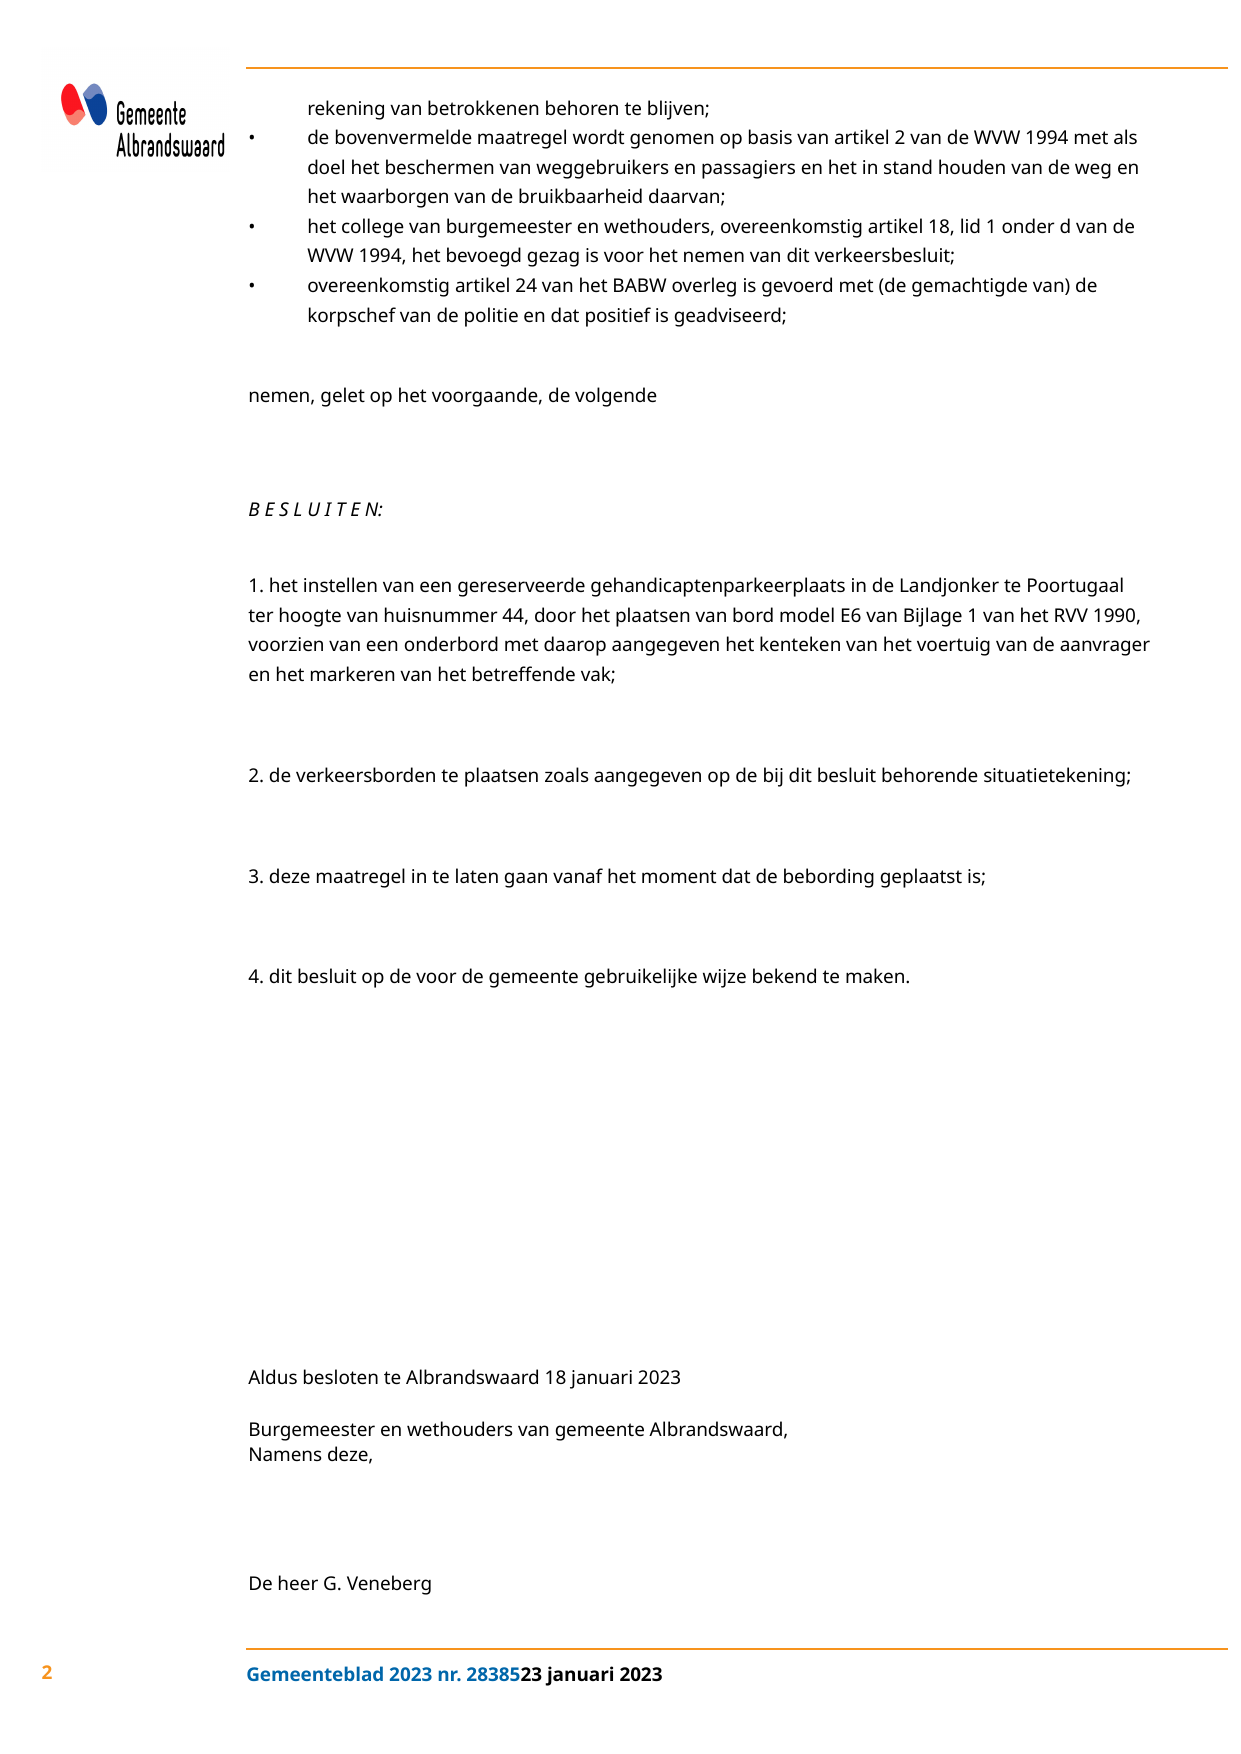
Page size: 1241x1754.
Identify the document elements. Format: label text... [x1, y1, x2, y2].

text Namens deze, [248, 1442, 1152, 1467]
picture [41, 47, 231, 172]
text 2. de verkeersborden te plaatsen zoals aangegeven op de bij dit besluit behorende situatietekening; [248, 762, 1152, 788]
text Burgemeester en wethouders van gemeente Albrandswaard, [248, 1416, 1152, 1442]
text 1. het instellen van een gereserveerde gehandicaptenparkeerplaats in de Landjonker te Poortugaal ter hoogte van huisnummer 44, door het plaatsen van bord model E6 van Bijlage 1 van het RVV 1990, voorzien van een onderbord met daarop aangegeven het kenteken van het voertuig van de aanvrager en het markeren van het betreffende vak; [248, 572, 1152, 687]
text nemen, gelet op het voorgaande, de volgende [248, 382, 1152, 408]
text Aldus besloten te Albrandswaard 18 januari 2023 [248, 1364, 1152, 1390]
text 3. deze maatregel in te laten gaan vanaf het moment dat de bebording geplaatst is; [248, 863, 1152, 888]
text 4. dit besluit op de voor de gemeente gebruikelijke wijze bekend te maken. [248, 964, 1152, 989]
text De heer G. Veneberg [248, 1570, 1152, 1596]
text B E S L U I T E N: [248, 496, 1152, 522]
list het college van burgemeester en wethouders, overeenkomstig artikel 18, lid 1 onder d van de WVW 1994, het bevoegd gezag is voor het nemen van dit verkeersbesluit; [248, 213, 1152, 268]
list de bovenvermelde maatregel wordt genomen op basis van artikel 2 van de WVW 1994 met als doel het beschermen van weggebruikers en passagiers en het in stand houden van de weg en het waarborgen van de bruikbaarheid daarvan; [248, 124, 1152, 209]
list overeenkomstig artikel 24 van het BABW overleg is gevoerd met (de gemachtigde van) de korpschef van de politie en dat positief is geadviseerd; [248, 272, 1152, 328]
list rekening van betrokkenen behoren te blijven; [248, 95, 1152, 121]
